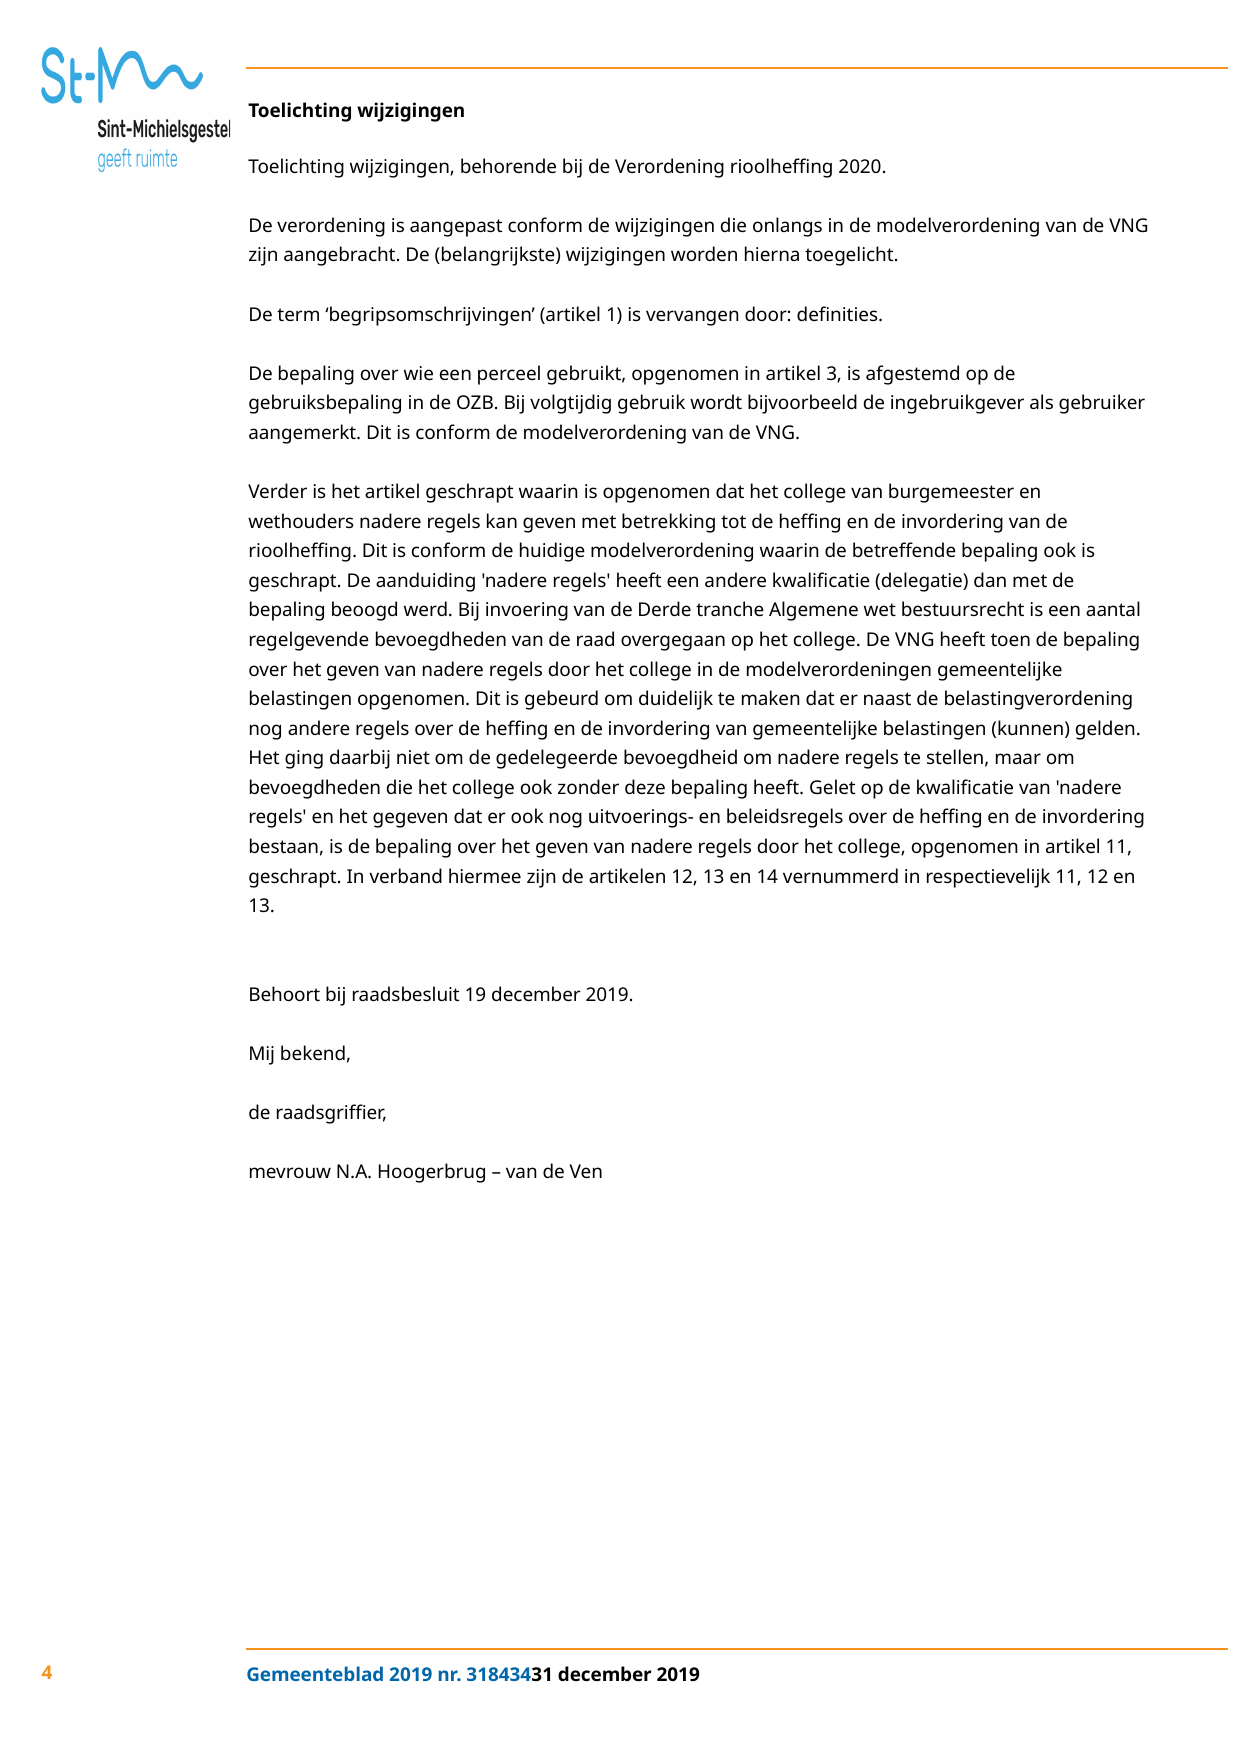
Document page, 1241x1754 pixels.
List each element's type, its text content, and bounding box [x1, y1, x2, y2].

text Verder is het artikel geschrapt waarin is opgenomen dat het college van burgemeester en wethouders nadere regels kan geven met betrekking tot de heffing en de invordering van de rioolheffing. Dit is conform de huidige modelverordening waarin de betreffende bepaling ook is geschrapt. De aanduiding 'nadere regels' heeft een andere kwalificatie (delegatie) dan met de bepaling beoogd werd. Bij invoering van de Derde tranche Algemene wet bestuursrecht is een aantal regelgevende bevoegdheden van de raad overgegaan op het college. De VNG heeft toen de bepaling over het geven van nadere regels door het college in de modelverordeningen gemeentelijke belastingen opgenomen. Dit is gebeurd om duidelijk te maken dat er naast de belastingverordening nog andere regels over de heffing en de invordering van gemeentelijke belastingen (kunnen) gelden. Het ging daarbij niet om de gedelegeerde bevoegdheid om nadere regels te stellen, maar om bevoegdheden die het college ook zonder deze bepaling heeft. Gelet op de kwalificatie van 'nadere regels' en het gegeven dat er ook nog uitvoerings- en beleidsregels over de heffing en de invordering bestaan, is de bepaling over het geven van nadere regels door het college, opgenomen in artikel 11, geschrapt. In verband hiermee zijn de artikelen 12, 13 en 14 vernummerd in respectievelijk 11, 12 en 13. [248, 478, 1152, 918]
text Toelichting wijzigingen, behorende bij de Verordening rioolheffing 2020. [248, 153, 1152, 179]
text mevrouw N.A. Hoogerbrug – van de Ven [248, 1159, 1152, 1184]
text de raadsgriffier, [248, 1099, 1152, 1125]
text Toelichting wijzigingen [248, 95, 1152, 123]
picture [41, 47, 231, 172]
text Behoort bij raadsbesluit 19 december 2019. [248, 981, 1152, 1007]
text De term ‘begripsomschrijvingen’ (artikel 1) is vervangen door: definities. [248, 301, 1152, 327]
text De verordening is aangepast conform de wijzigingen die onlangs in de modelverordening van de VNG zijn aangebracht. De (belangrijkste) wijzigingen worden hierna toegelicht. [248, 212, 1152, 267]
text Mij bekend, [248, 1040, 1152, 1066]
text De bepaling over wie een perceel gebruikt, opgenomen in artikel 3, is afgestemd op de gebruiksbepaling in de OZB. Bij volgtijdig gebruik wordt bijvoorbeeld de ingebruikgever als gebruiker aangemerkt. Dit is conform de modelverordening van de VNG. [248, 360, 1152, 445]
